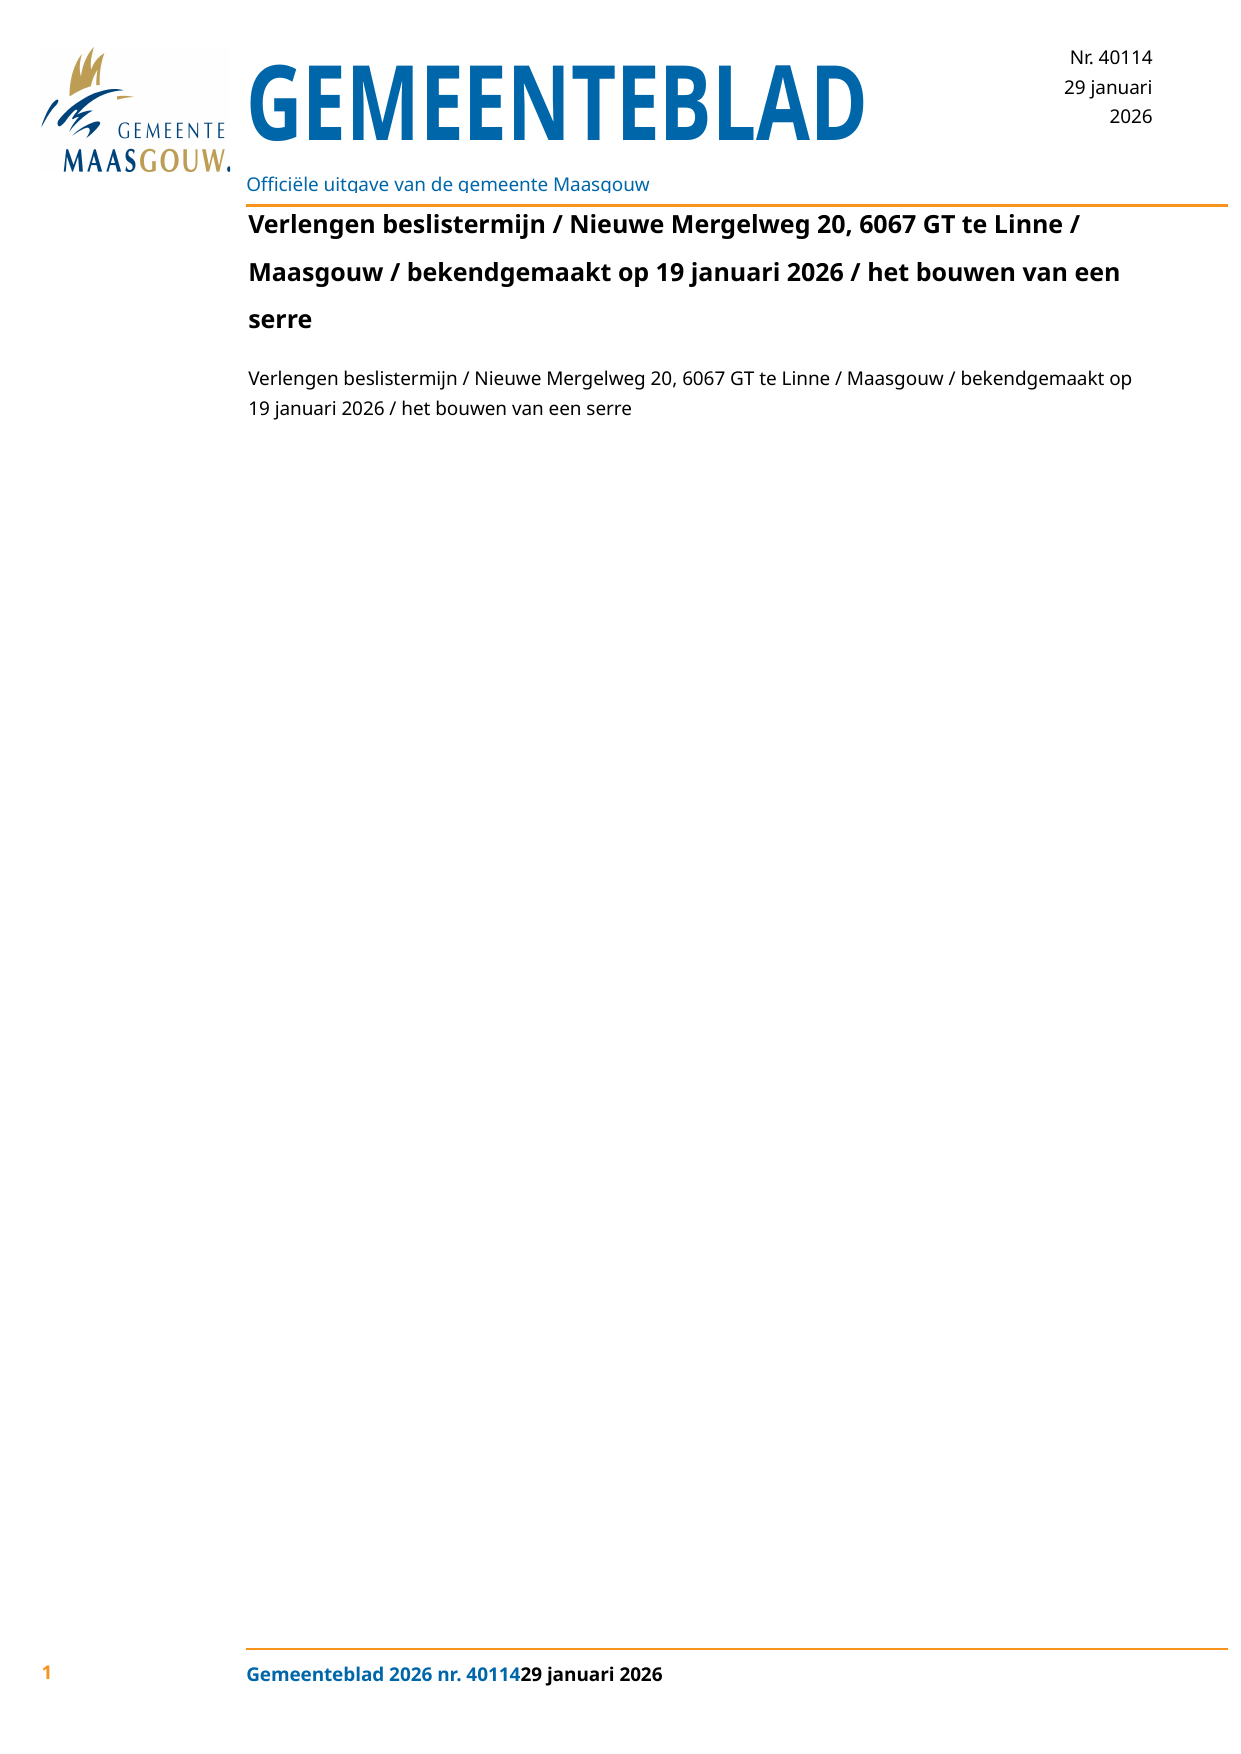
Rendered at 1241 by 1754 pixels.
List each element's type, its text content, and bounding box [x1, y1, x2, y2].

text Verlengen beslistermijn / Nieuwe Mergelweg 20, 6067 GT te Linne / Maasgouw / bekendgemaakt op 19 januari 2026 / het bouwen van een serre [248, 366, 1152, 421]
picture [41, 47, 231, 172]
text Verlengen beslistermijn / Nieuwe Mergelweg 20, 6067 GT te Linne / Maasgouw / bekendgemaakt op 19 januari 2026 / het bouwen van een serre [248, 207, 1152, 336]
